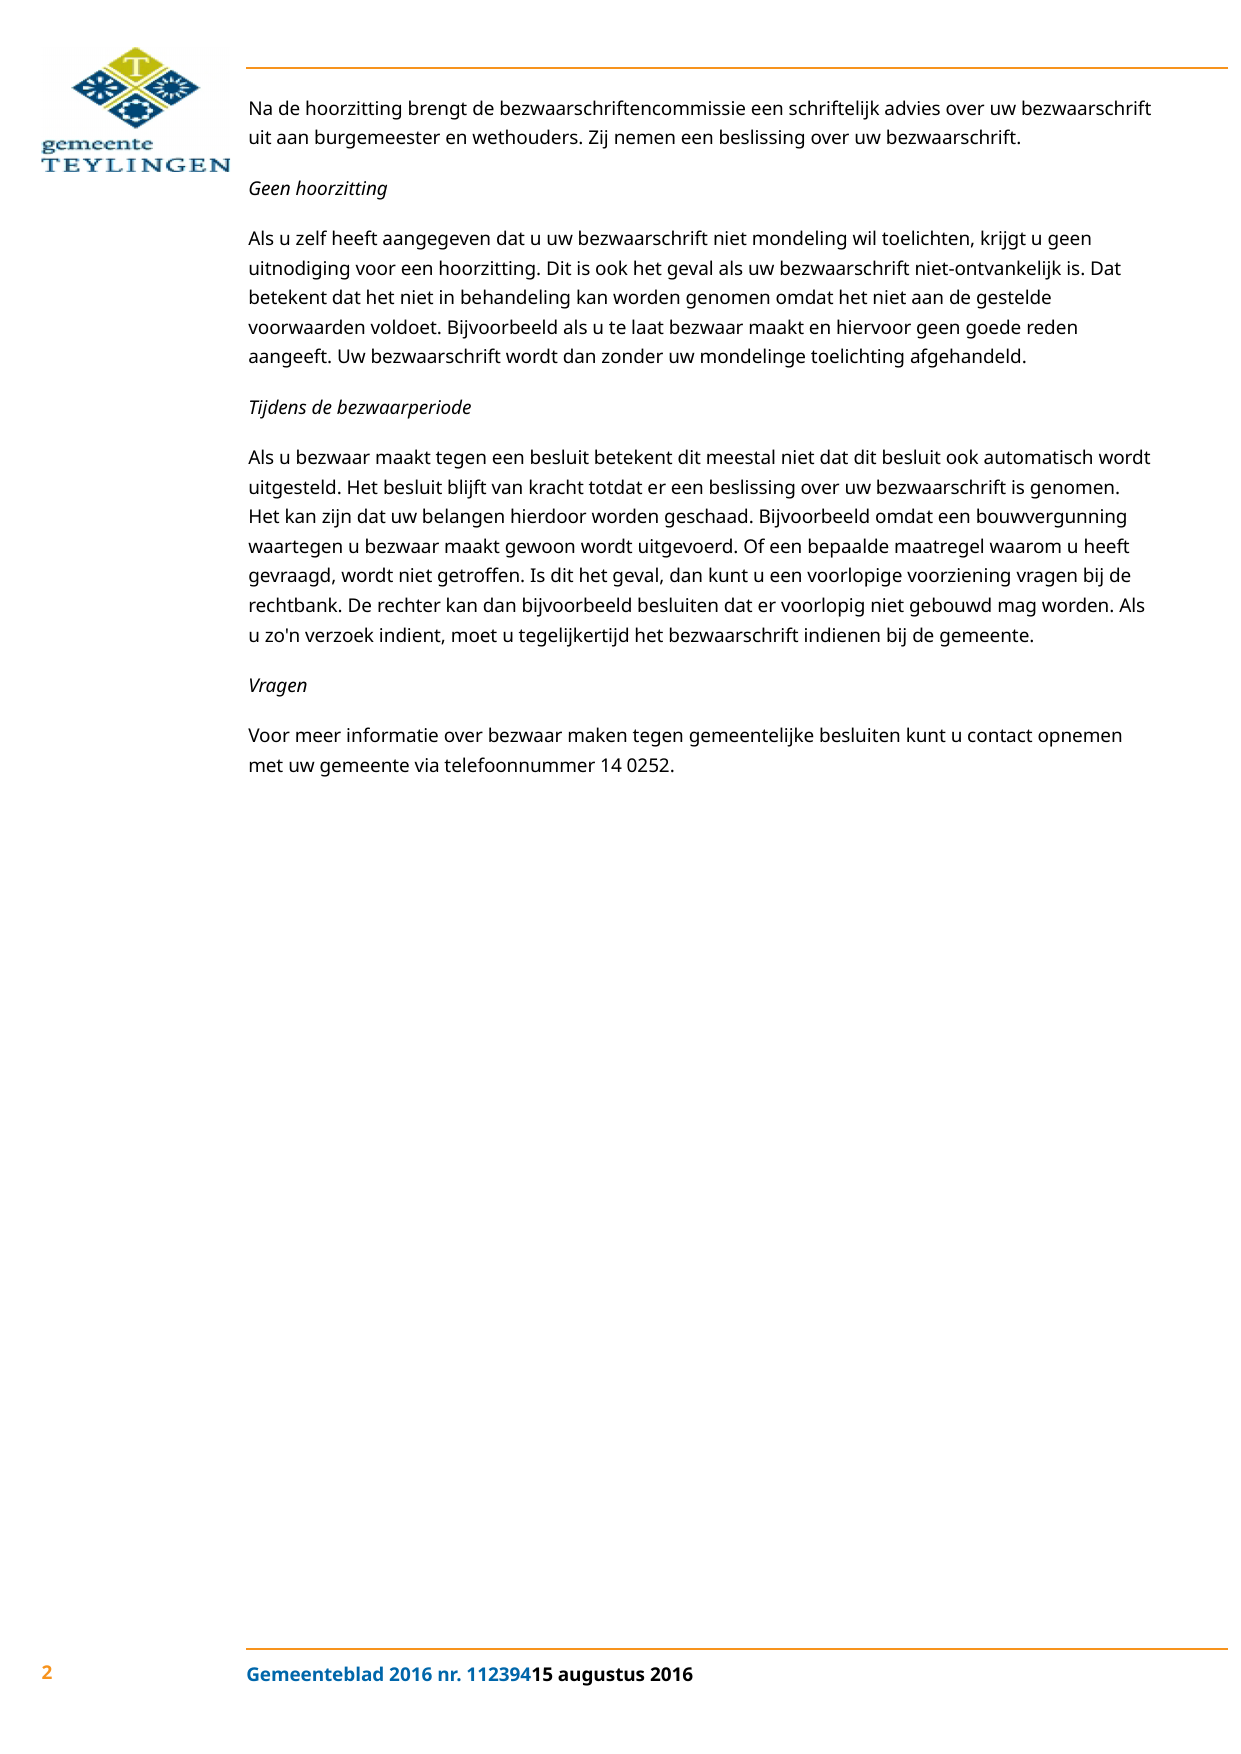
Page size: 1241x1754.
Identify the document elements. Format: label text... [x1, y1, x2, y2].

text Voor meer informatie over bezwaar maken tegen gemeentelijke besluiten kunt u contact opnemen met uw gemeente via telefoonnummer 14 0252. [248, 723, 1152, 778]
text Vragen [248, 672, 1152, 698]
text Na de hoorzitting brengt de bezwaarschriftencommissie een schriftelijk advies over uw bezwaarschrift uit aan burgemeester en wethouders. Zij nemen een beslissing over uw bezwaarschrift. [248, 95, 1152, 150]
picture [41, 47, 231, 172]
text Als u bezwaar maakt tegen een besluit betekent dit meestal niet dat dit besluit ook automatisch wordt uitgesteld. Het besluit blijft van kracht totdat er een beslissing over uw bezwaarschrift is genomen. Het kan zijn dat uw belangen hierdoor worden geschaad. Bijvoorbeeld omdat een bouwvergunning waartegen u bezwaar maakt gewoon wordt uitgevoerd. Of een bepaalde maatregel waarom u heeft gevraagd, wordt niet getroffen. Is dit het geval, dan kunt u een voorlopige voorziening vragen bij de rechtbank. De rechter kan dan bijvoorbeeld besluiten dat er voorlopig niet gebouwd mag worden. Als u zo'n verzoek indient, moet u tegelijkertijd het bezwaarschrift indienen bij de gemeente. [248, 444, 1152, 648]
text Als u zelf heeft aangegeven dat u uw bezwaarschrift niet mondeling wil toelichten, krijgt u geen uitnodiging voor een hoorzitting. Dit is ook het geval als uw bezwaarschrift niet-ontvankelijk is. Dat betekent dat het niet in behandeling kan worden genomen omdat het niet aan de gestelde voorwaarden voldoet. Bijvoorbeeld als u te laat bezwaar maakt en hiervoor geen goede reden aangeeft. Uw bezwaarschrift wordt dan zonder uw mondelinge toelichting afgehandeld. [248, 225, 1152, 369]
text Geen hoorzitting [248, 175, 1152, 201]
text Tijdens de bezwaarperiode [248, 394, 1152, 420]
